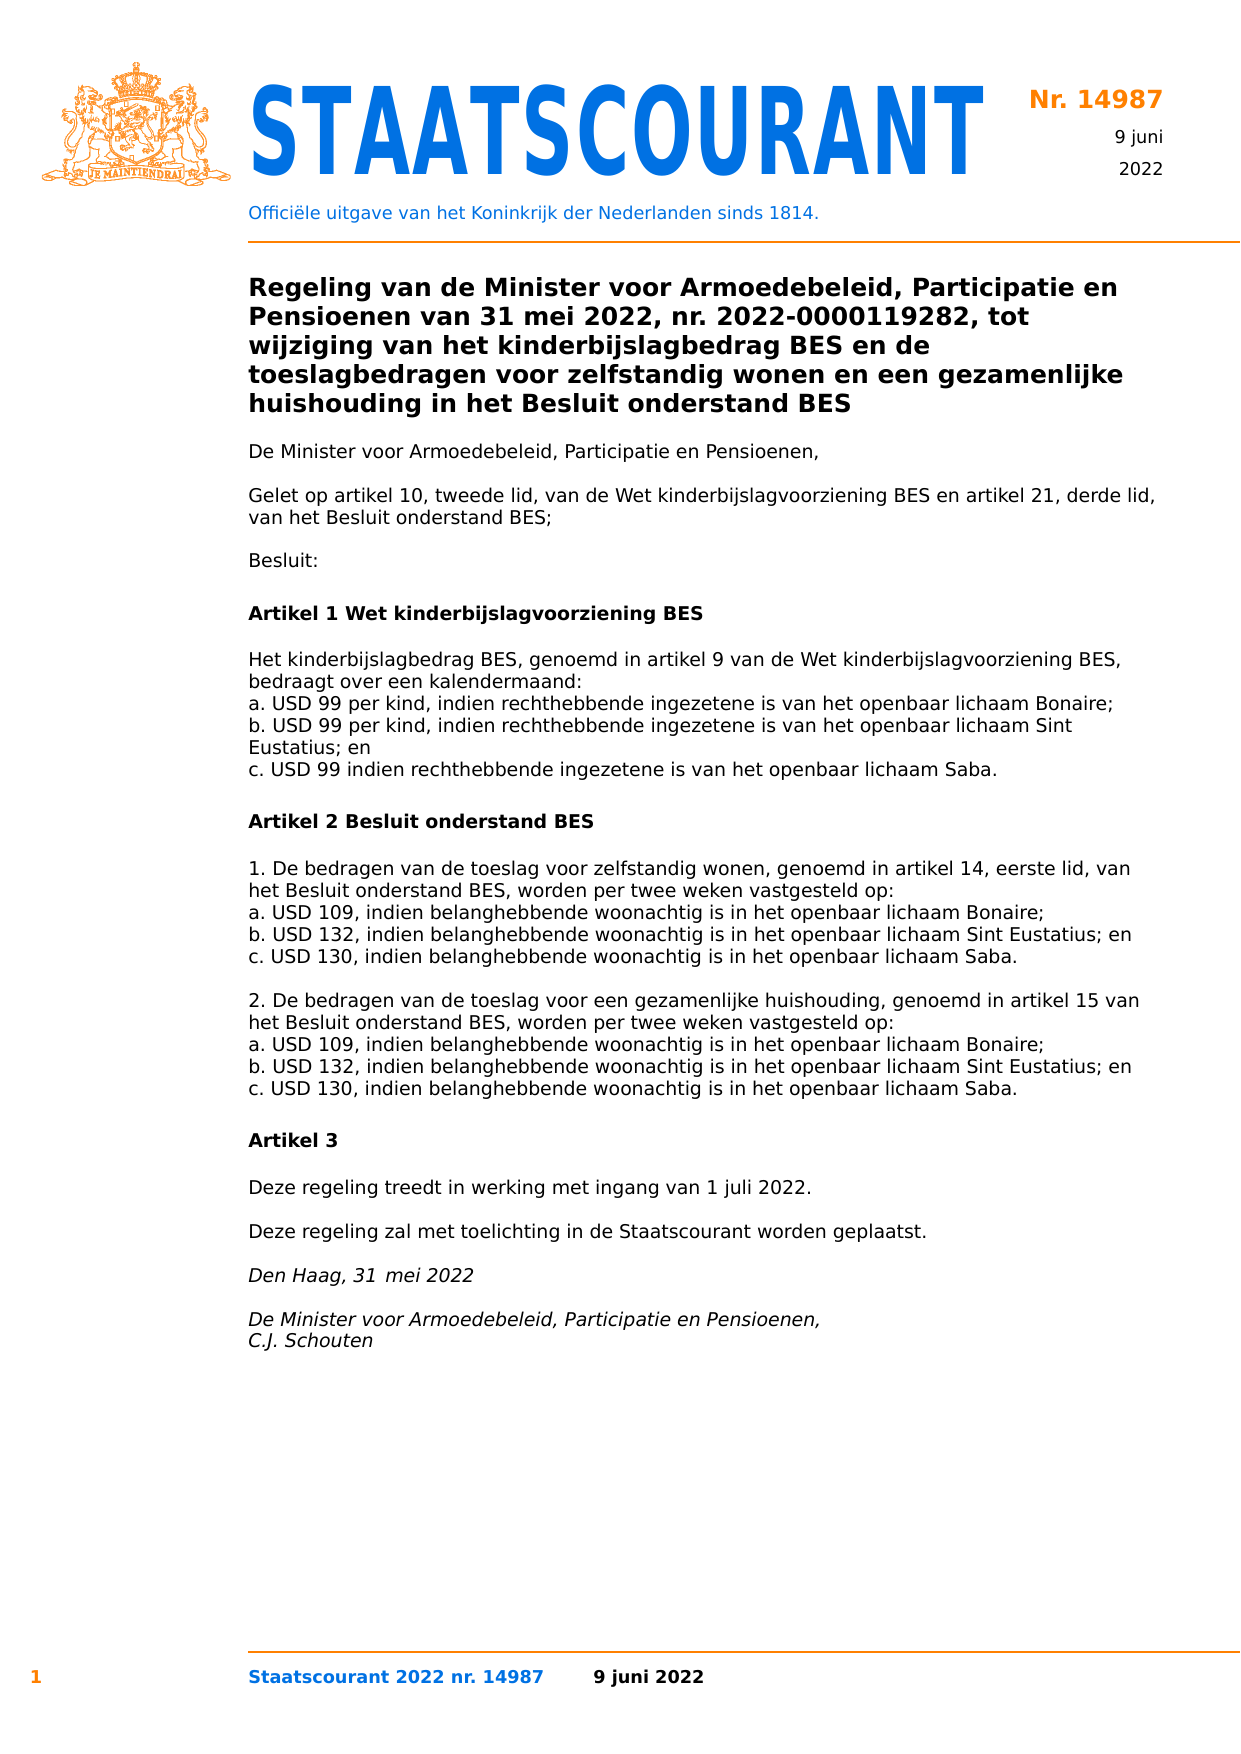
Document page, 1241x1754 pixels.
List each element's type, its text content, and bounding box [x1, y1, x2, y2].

subtitle Artikel 1 Wet kinderbijslagvoorziening BES [248, 602, 1163, 624]
text c. USD 99 indien rechthebbende ingezetene is van het openbaar lichaam Saba. [248, 759, 1163, 781]
table_cell 9 juni [998, 121, 1240, 153]
text Besluit: [248, 550, 1163, 572]
text Deze regeling treedt in werking met ingang van 1 juli 2022. [248, 1177, 1163, 1199]
text a. USD 109, indien belanghebbende woonachtig is in het openbaar lichaam Bonaire; [248, 902, 1163, 924]
text 1. De bedragen van de toeslag voor zelfstandig wonen, genoemd in artikel 14, eerste lid, van het Besluit onderstand BES, worden per twee weken vastgesteld op: [248, 858, 1163, 902]
text b. USD 132, indien belanghebbende woonachtig is in het openbaar lichaam Sint Eustatius; en [248, 1056, 1163, 1078]
table_header [25, 62, 248, 241]
table_cell Officiële uitgave van het Koninkrijk der Nederlanden sinds 1814. [248, 203, 1240, 241]
text Gelet op artikel 10, tweede lid, van de Wet kinderbijslagvoorziening BES en artikel 21, derde lid, van het Besluit onderstand BES; [248, 484, 1163, 528]
table_cell 2022 [998, 153, 1240, 203]
table_header STAATSCOURANT [248, 62, 998, 203]
text b. USD 99 per kind, indien rechthebbende ingezetene is van het openbaar lichaam Sint Eustatius; en [248, 715, 1163, 759]
text a. USD 109, indien belanghebbende woonachtig is in het openbaar lichaam Bonaire; [248, 1034, 1163, 1056]
text De Minister voor Armoedebeleid, Participatie en Pensioenen, [248, 441, 1163, 463]
table_header Nr. 14987 [998, 62, 1240, 121]
text c. USD 130, indien belanghebbende woonachtig is in het openbaar lichaam Saba. [248, 1078, 1163, 1100]
text a. USD 99 per kind, indien rechthebbende ingezetene is van het openbaar lichaam Bonaire; [248, 693, 1163, 715]
subtitle Artikel 2 Besluit onderstand BES [248, 811, 1163, 833]
text c. USD 130, indien belanghebbende woonachtig is in het openbaar lichaam Saba. [248, 946, 1163, 968]
text b. USD 132, indien belanghebbende woonachtig is in het openbaar lichaam Sint Eustatius; en [248, 924, 1163, 946]
text Het kinderbijslagbedrag BES, genoemd in artikel 9 van de Wet kinderbijslagvoorziening BES, bedraagt over een kalendermaand: [248, 649, 1163, 693]
text 2. De bedragen van de toeslag voor een gezamenlijke huishouding, genoemd in artikel 15 van het Besluit onderstand BES, worden per twee weken vastgesteld op: [248, 990, 1163, 1034]
subtitle Artikel 3 [248, 1130, 1163, 1152]
text Den Haag, 31 mei 2022 [248, 1264, 1163, 1287]
subtitle Regeling van de Minister voor Armoedebeleid, Participatie en Pensioenen van 31 mei 2022, nr. 2022-0000119282, tot wijziging van het kinderbijslagbedrag BES en de toeslagbedragen voor zelfstandig wonen en een gezamenlijke huishouding in het Besluit onderstand BES [248, 273, 1163, 419]
text De Minister voor Armoedebeleid, Participatie en Pensioenen, C.J. Schouten [248, 1308, 1163, 1352]
text Deze regeling zal met toelichting in de Staatscourant worden geplaatst. [248, 1221, 1163, 1243]
picture [41, 62, 231, 186]
